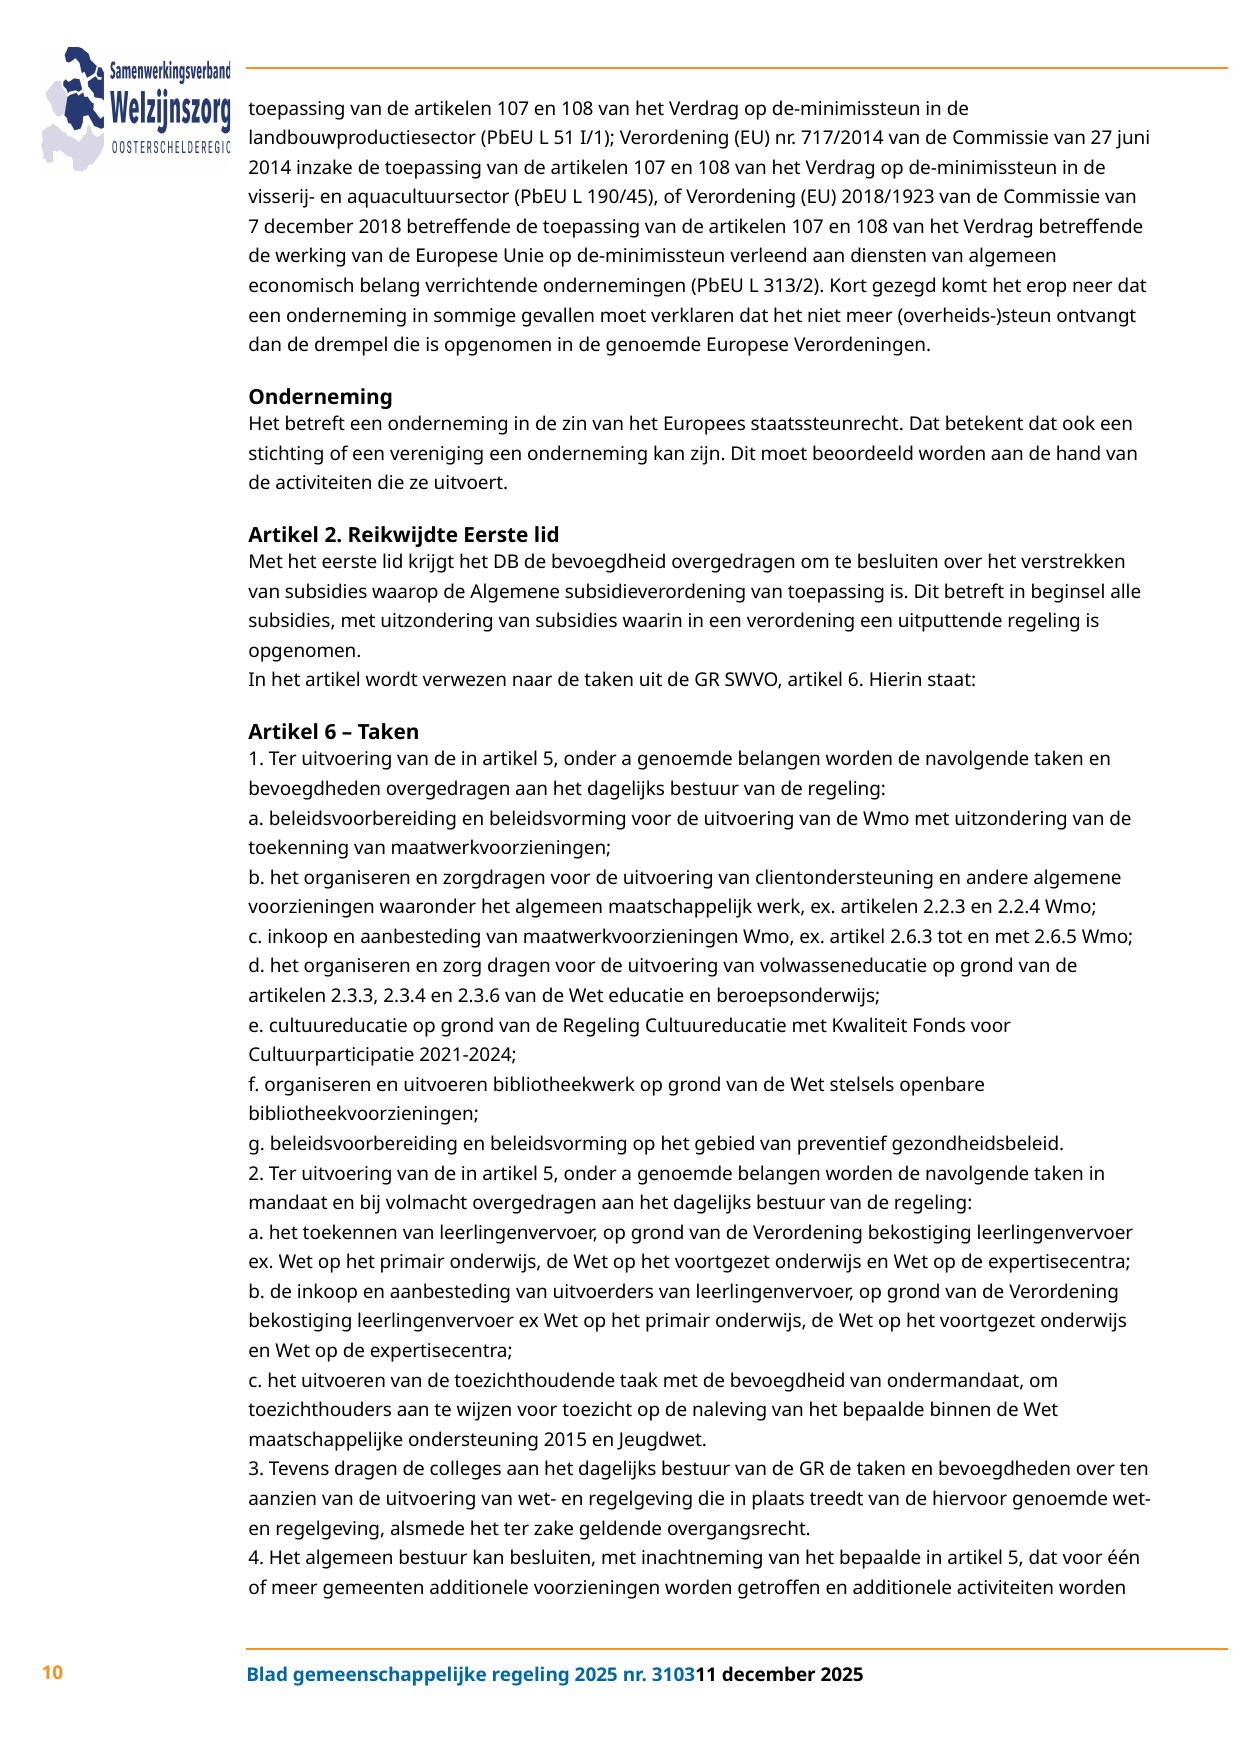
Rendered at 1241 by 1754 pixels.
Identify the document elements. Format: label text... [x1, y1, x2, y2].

text 3. Tevens dragen de colleges aan het dagelijks bestuur van de GR de taken en bevoegdheden over ten aanzien van de uitvoering van wet- en regelgeving die in plaats treedt van de hiervoor genoemde wet- en regelgeving, alsmede het ter zake geldende overgangsrecht. [248, 1456, 1152, 1540]
text 2. Ter uitvoering van de in artikel 5, onder a genoemde belangen worden de navolgende taken in mandaat en bij volmacht overgedragen aan het dagelijks bestuur van de regeling: [248, 1160, 1152, 1215]
text c. inkoop en aanbesteding van maatwerkvoorzieningen Wmo, ex. artikel 2.6.3 tot en met 2.6.5 Wmo; [248, 923, 1152, 949]
text 4. Het algemeen bestuur kan besluiten, met inachtneming van het bepaalde in artikel 5, dat voor één of meer gemeenten additionele voorzieningen worden getroffen en additionele activiteiten worden [248, 1544, 1152, 1599]
text Met het eerste lid krijgt het DB de bevoegdheid overgedragen om te besluiten over het verstrekken van subsidies waarop de Algemene subsidieverordening van toepassing is. Dit betreft in beginsel alle subsidies, met uitzondering van subsidies waarin in een verordening een uitputtende regeling is opgenomen. [248, 548, 1152, 663]
text Artikel 6 – Taken [248, 717, 1152, 746]
text toepassing van de artikelen 107 en 108 van het Verdrag op de-minimissteun in de landbouwproductiesector (PbEU L 51 I/1); Verordening (EU) nr. 717/2014 van de Commissie van 27 juni 2014 inzake de toepassing van de artikelen 107 en 108 van het Verdrag op de-minimissteun in de visserij- en aquacultuursector (PbEU L 190/45), of Verordening (EU) 2018/1923 van de Commissie van 7 december 2018 betreffende de toepassing van de artikelen 107 en 108 van het Verdrag betreffende de werking van de Europese Unie op de-minimissteun verleend aan diensten van algemeen economisch belang verrichtende ondernemingen (PbEU L 313/2). Kort gezegd komt het erop neer dat een onderneming in sommige gevallen moet verklaren dat het niet meer (overheids-)steun ontvangt dan de drempel die is opgenomen in de genoemde Europese Verordeningen. [248, 95, 1152, 357]
text b. het organiseren en zorgdragen voor de uitvoering van clientondersteuning en andere algemene voorzieningen waaronder het algemeen maatschappelijk werk, ex. artikelen 2.2.3 en 2.2.4 Wmo; [248, 864, 1152, 919]
text f. organiseren en uitvoeren bibliotheekwerk op grond van de Wet stelsels openbare bibliotheekvoorzieningen; [248, 1071, 1152, 1126]
text Het betreft een onderneming in de zin van het Europees staatssteunrecht. Dat betekent dat ook een stichting of een vereniging een onderneming kan zijn. Dit moet beoordeeld worden aan de hand van de activiteiten die ze uitvoert. [248, 410, 1152, 495]
text Onderneming [248, 382, 1152, 410]
text a. beleidsvoorbereiding en beleidsvorming voor de uitvoering van de Wmo met uitzondering van de toekenning van maatwerkvoorzieningen; [248, 805, 1152, 860]
text In het artikel wordt verwezen naar de taken uit de GR SWVO, artikel 6. Hierin staat: [248, 667, 1152, 692]
text 1. Ter uitvoering van de in artikel 5, onder a genoemde belangen worden de navolgende taken en bevoegdheden overgedragen aan het dagelijks bestuur van de regeling: [248, 746, 1152, 801]
text d. het organiseren en zorg dragen voor de uitvoering van volwasseneducatie op grond van de artikelen 2.3.3, 2.3.4 en 2.3.6 van de Wet educatie en beroepsonderwijs; [248, 953, 1152, 1008]
text g. beleidsvoorbereiding en beleidsvorming op het gebied van preventief gezondheidsbeleid. [248, 1130, 1152, 1156]
text b. de inkoop en aanbesteding van uitvoerders van leerlingenvervoer, op grond van de Verordening bekostiging leerlingenvervoer ex Wet op het primair onderwijs, de Wet op het voortgezet onderwijs en Wet op de expertisecentra; [248, 1278, 1152, 1363]
text Artikel 2. Reikwijdte Eerste lid [248, 520, 1152, 548]
text e. cultuureducatie op grond van de Regeling Cultuureducatie met Kwaliteit Fonds voor Cultuurparticipatie 2021-2024; [248, 1012, 1152, 1067]
text a. het toekennen van leerlingenvervoer, op grond van de Verordening bekostiging leerlingenvervoer ex. Wet op het primair onderwijs, de Wet op het voortgezet onderwijs en Wet op de expertisecentra; [248, 1219, 1152, 1274]
picture [41, 47, 231, 172]
text c. het uitvoeren van de toezichthoudende taak met de bevoegdheid van ondermandaat, om toezichthouders aan te wijzen voor toezicht op de naleving van het bepaalde binnen de Wet maatschappelijke ondersteuning 2015 en Jeugdwet. [248, 1367, 1152, 1452]
